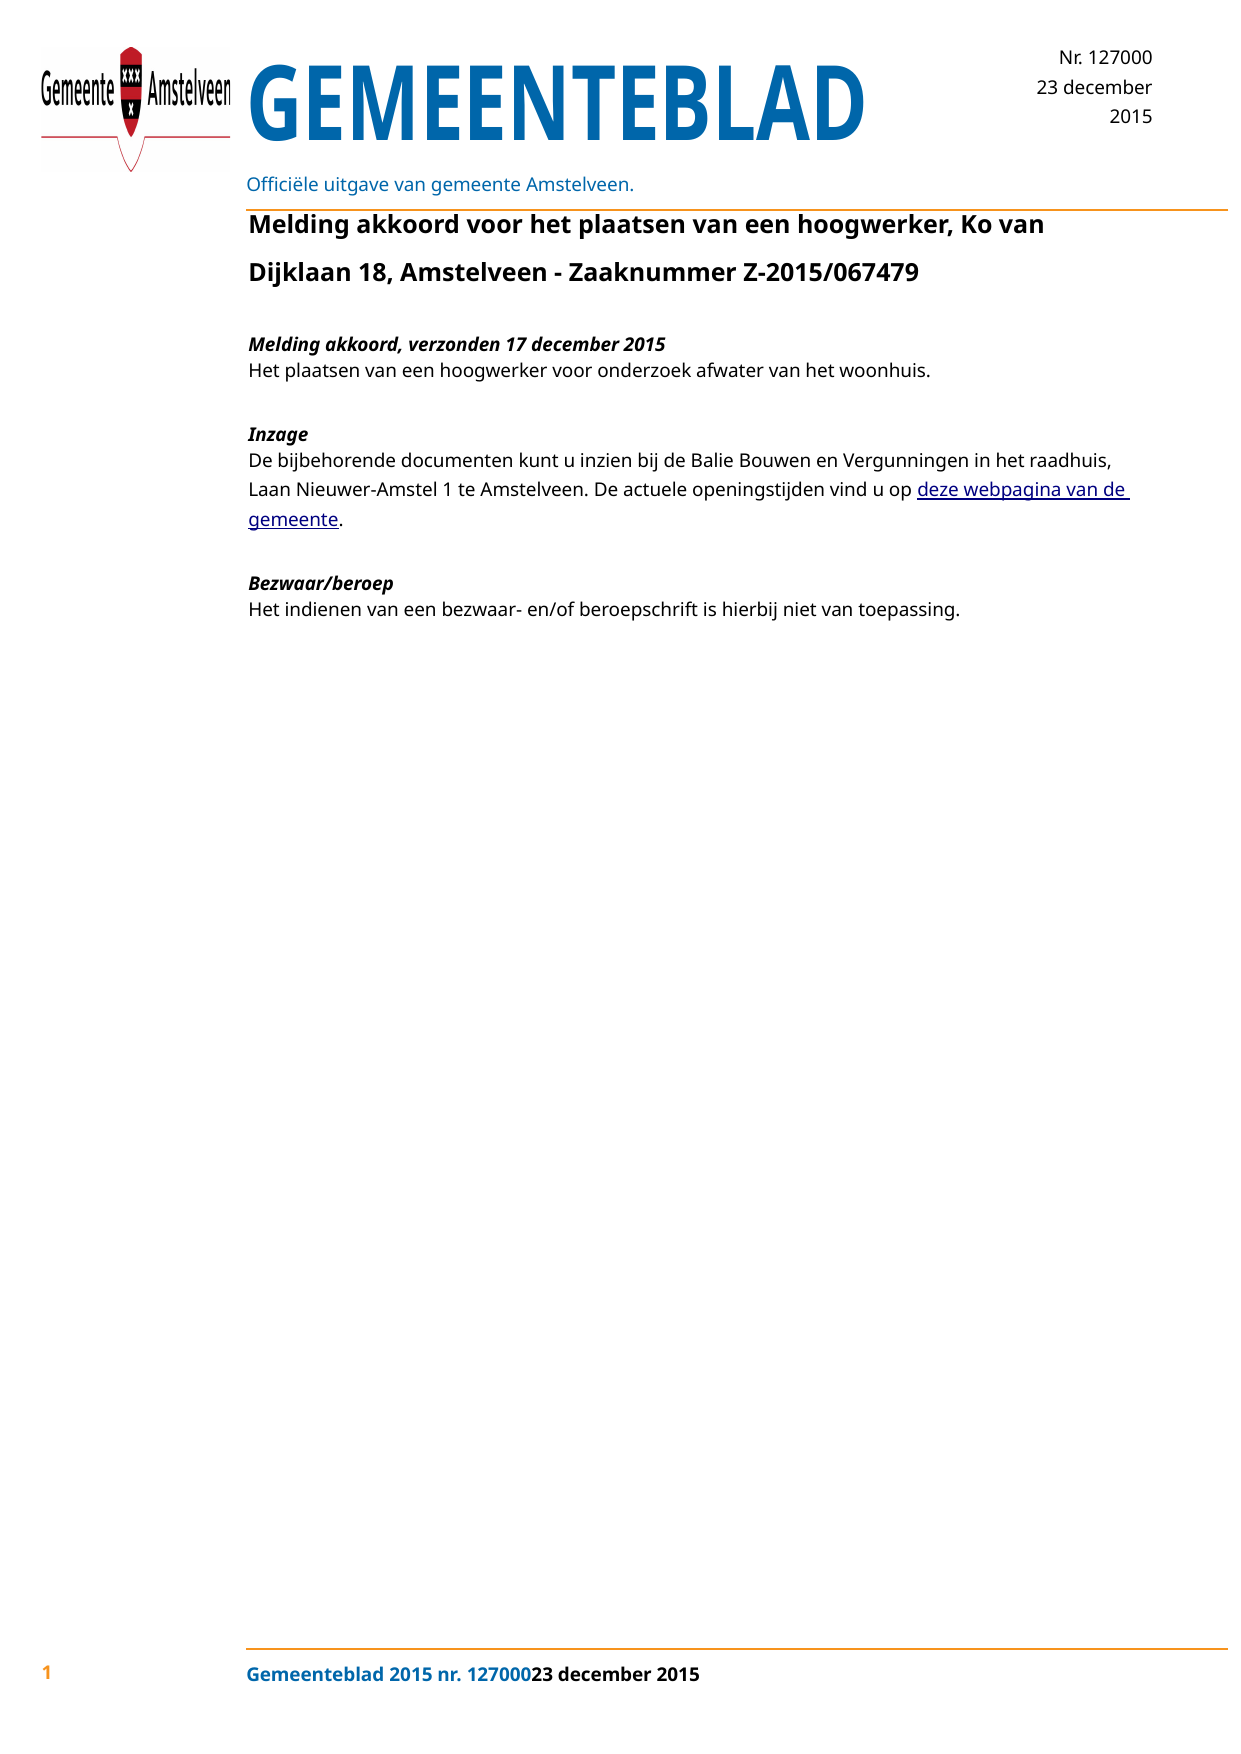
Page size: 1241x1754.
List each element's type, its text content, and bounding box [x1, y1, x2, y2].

text Bezwaar/beroep [248, 570, 1152, 596]
text Melding akkoord, verzonden 17 december 2015 [248, 331, 1152, 357]
text Het plaatsen van een hoogwerker voor onderzoek afwater van het woonhuis. [248, 357, 1152, 383]
text Het indienen van een bezwaar- en/of beroepschrift is hierbij niet van toepassing. [248, 596, 1152, 621]
text Melding akkoord voor het plaatsen van een hoogwerker, Ko van Dijklaan 18, Amstelveen - Zaaknummer Z-2015/067479 [248, 211, 1152, 288]
text De bijbehorende documenten kunt u inzien bij de Balie Bouwen en Vergunningen in het raadhuis, Laan Nieuwer-Amstel 1 te Amstelveen. De actuele openingstijden vind u op deze webpagina van de gemeente. [248, 447, 1152, 532]
picture [41, 47, 231, 172]
text Inzage [248, 421, 1152, 447]
